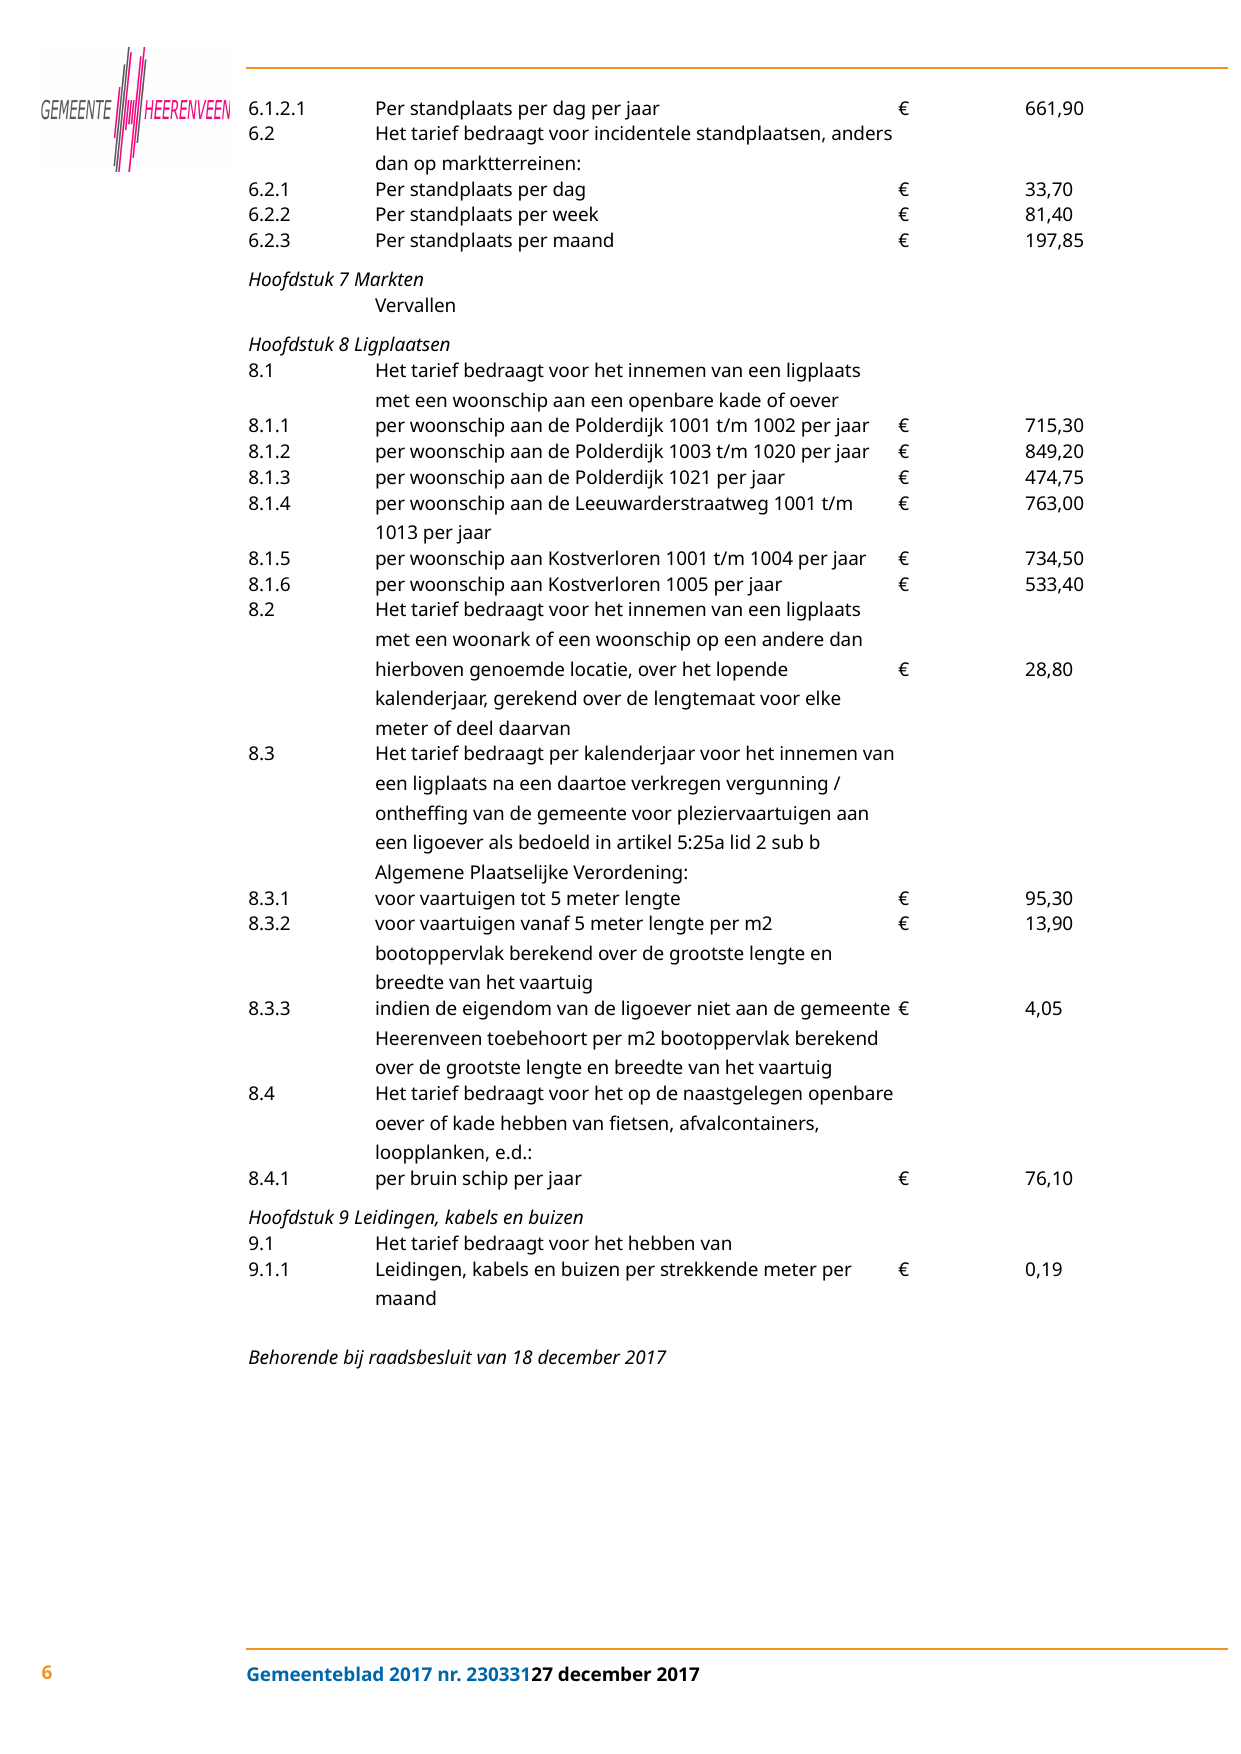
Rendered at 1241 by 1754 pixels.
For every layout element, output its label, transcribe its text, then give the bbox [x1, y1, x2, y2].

table_cell 661,90 [1025, 95, 1152, 121]
table_cell € [898, 438, 1025, 464]
table_cell 9.1.1 [248, 1256, 375, 1311]
table_cell 33,70 [1025, 176, 1152, 202]
table_cell [1025, 121, 1152, 176]
table_cell [1025, 1080, 1152, 1165]
table_cell [898, 292, 1025, 318]
table_cell Per standplaats per week [375, 202, 898, 227]
table_cell [898, 741, 1025, 885]
table_cell [898, 318, 1025, 357]
table_cell per woonschip aan de Leeuwarderstraatweg 1001 t/m 1013 per jaar [375, 490, 898, 545]
table_cell € [898, 995, 1025, 1080]
table_cell 715,30 [1025, 413, 1152, 438]
table_cell Vervallen [375, 292, 898, 318]
table_cell € [898, 1256, 1025, 1311]
table_cell 8.1.3 [248, 464, 375, 490]
table_cell 6.1.2.1 [248, 95, 375, 121]
table_cell Hoofdstuk 8 Ligplaatsen [248, 318, 898, 357]
table_cell 6.2.2 [248, 202, 375, 227]
table_cell 6.2.1 [248, 176, 375, 202]
table_cell Hoofdstuk 9 Leidingen, kabels en buizen [248, 1191, 898, 1230]
table_cell 81,40 [1025, 202, 1152, 227]
picture [41, 47, 231, 172]
table_cell € [898, 885, 1025, 910]
table_cell € [898, 490, 1025, 545]
table_cell 8.1.2 [248, 438, 375, 464]
table_cell 9.1 [248, 1230, 375, 1256]
table_cell Leidingen, kabels en buizen per strekkende meter per maand [375, 1256, 898, 1311]
table_cell 734,50 [1025, 545, 1152, 571]
table_cell [898, 121, 1025, 176]
table_cell € [898, 227, 1025, 253]
table_cell 8.1.4 [248, 490, 375, 545]
table_cell € [898, 545, 1025, 571]
table_cell [1025, 318, 1152, 357]
table_cell 6.2.3 [248, 227, 375, 253]
table_cell 8.1.5 [248, 545, 375, 571]
table_cell 6.2 [248, 121, 375, 176]
table_cell per woonschip aan de Polderdijk 1001 t/m 1002 per jaar [375, 413, 898, 438]
table_cell 8.4 [248, 1080, 375, 1165]
table_cell per woonschip aan Kostverloren 1005 per jaar [375, 571, 898, 597]
table_cell Het tarief bedraagt voor het innemen van een ligplaats met een woonark of een woonschip op een andere dan hierboven genoemde locatie, over het lopende kalenderjaar, gerekend over de lengtemaat voor elke meter of deel daarvan [375, 597, 898, 741]
table_cell per bruin schip per jaar [375, 1165, 898, 1191]
table_cell [1025, 253, 1152, 292]
table_cell Hoofdstuk 7 Markten [248, 253, 898, 292]
table_cell voor vaartuigen tot 5 meter lengte [375, 885, 898, 910]
table_cell [898, 253, 1025, 292]
table_cell 533,40 [1025, 571, 1152, 597]
table_cell € [898, 413, 1025, 438]
table_cell 474,75 [1025, 464, 1152, 490]
table_cell 8.3.1 [248, 885, 375, 910]
table_cell [898, 1080, 1025, 1165]
table_cell 4,05 [1025, 995, 1152, 1080]
table_cell Het tarief bedraagt voor het innemen van een ligplaats met een woonschip aan een openbare kade of oever [375, 357, 898, 413]
table_cell Per standplaats per maand [375, 227, 898, 253]
table_cell 95,30 [1025, 885, 1152, 910]
table_cell 0,19 [1025, 1256, 1152, 1311]
table_cell [1025, 1230, 1152, 1256]
table_cell € [898, 202, 1025, 227]
table_cell Het tarief bedraagt per kalenderjaar voor het innemen van een ligplaats na een daartoe verkregen vergunning / ontheffing van de gemeente voor pleziervaartuigen aan een ligoever als bedoeld in artikel 5:25a lid 2 sub b Algemene Plaatselijke Verordening: [375, 741, 898, 885]
table_cell 8.3 [248, 741, 375, 885]
table_cell 763,00 [1025, 490, 1152, 545]
table_cell € [898, 597, 1025, 741]
table_cell 28,80 [1025, 597, 1152, 741]
table_cell 8.3.3 [248, 995, 375, 1080]
table_cell [1025, 1191, 1152, 1230]
table_cell 76,10 [1025, 1165, 1152, 1191]
table_cell [898, 357, 1025, 413]
table_cell € [898, 571, 1025, 597]
table_cell € [898, 1165, 1025, 1191]
table_cell indien de eigendom van de ligoever niet aan de gemeente Heerenveen toebehoort per m2 bootoppervlak berekend over de grootste lengte en breedte van het vaartuig [375, 995, 898, 1080]
table_cell per woonschip aan Kostverloren 1001 t/m 1004 per jaar [375, 545, 898, 571]
table_cell Per standplaats per dag per jaar [375, 95, 898, 121]
table_cell voor vaartuigen vanaf 5 meter lengte per m2 bootoppervlak berekend over de grootste lengte en breedte van het vaartuig [375, 910, 898, 995]
table_cell 197,85 [1025, 227, 1152, 253]
table_cell 13,90 [1025, 910, 1152, 995]
table_cell Het tarief bedraagt voor het op de naastgelegen openbare oever of kade hebben van fietsen, afvalcontainers, loopplanken, e.d.: [375, 1080, 898, 1165]
table_cell € [898, 464, 1025, 490]
table_cell 8.1.6 [248, 571, 375, 597]
table_cell per woonschip aan de Polderdijk 1021 per jaar [375, 464, 898, 490]
table_cell Per standplaats per dag [375, 176, 898, 202]
table_cell € [898, 910, 1025, 995]
table_cell 8.2 [248, 597, 375, 741]
table_cell 8.4.1 [248, 1165, 375, 1191]
table_cell [1025, 357, 1152, 413]
table_cell per woonschip aan de Polderdijk 1003 t/m 1020 per jaar [375, 438, 898, 464]
table_cell [1025, 292, 1152, 318]
table_cell Het tarief bedraagt voor het hebben van [375, 1230, 898, 1256]
text Behorende bij raadsbesluit van 18 december 2017 [248, 1344, 1152, 1370]
table_cell [898, 1230, 1025, 1256]
table_cell € [898, 176, 1025, 202]
table_cell [1025, 741, 1152, 885]
table_cell Het tarief bedraagt voor incidentele standplaatsen, anders dan op marktterreinen: [375, 121, 898, 176]
table_cell € [898, 95, 1025, 121]
table_cell 8.3.2 [248, 910, 375, 995]
table_cell [248, 292, 375, 318]
table_cell 849,20 [1025, 438, 1152, 464]
table_cell 8.1 [248, 357, 375, 413]
table_cell 8.1.1 [248, 413, 375, 438]
table_cell [898, 1191, 1025, 1230]
